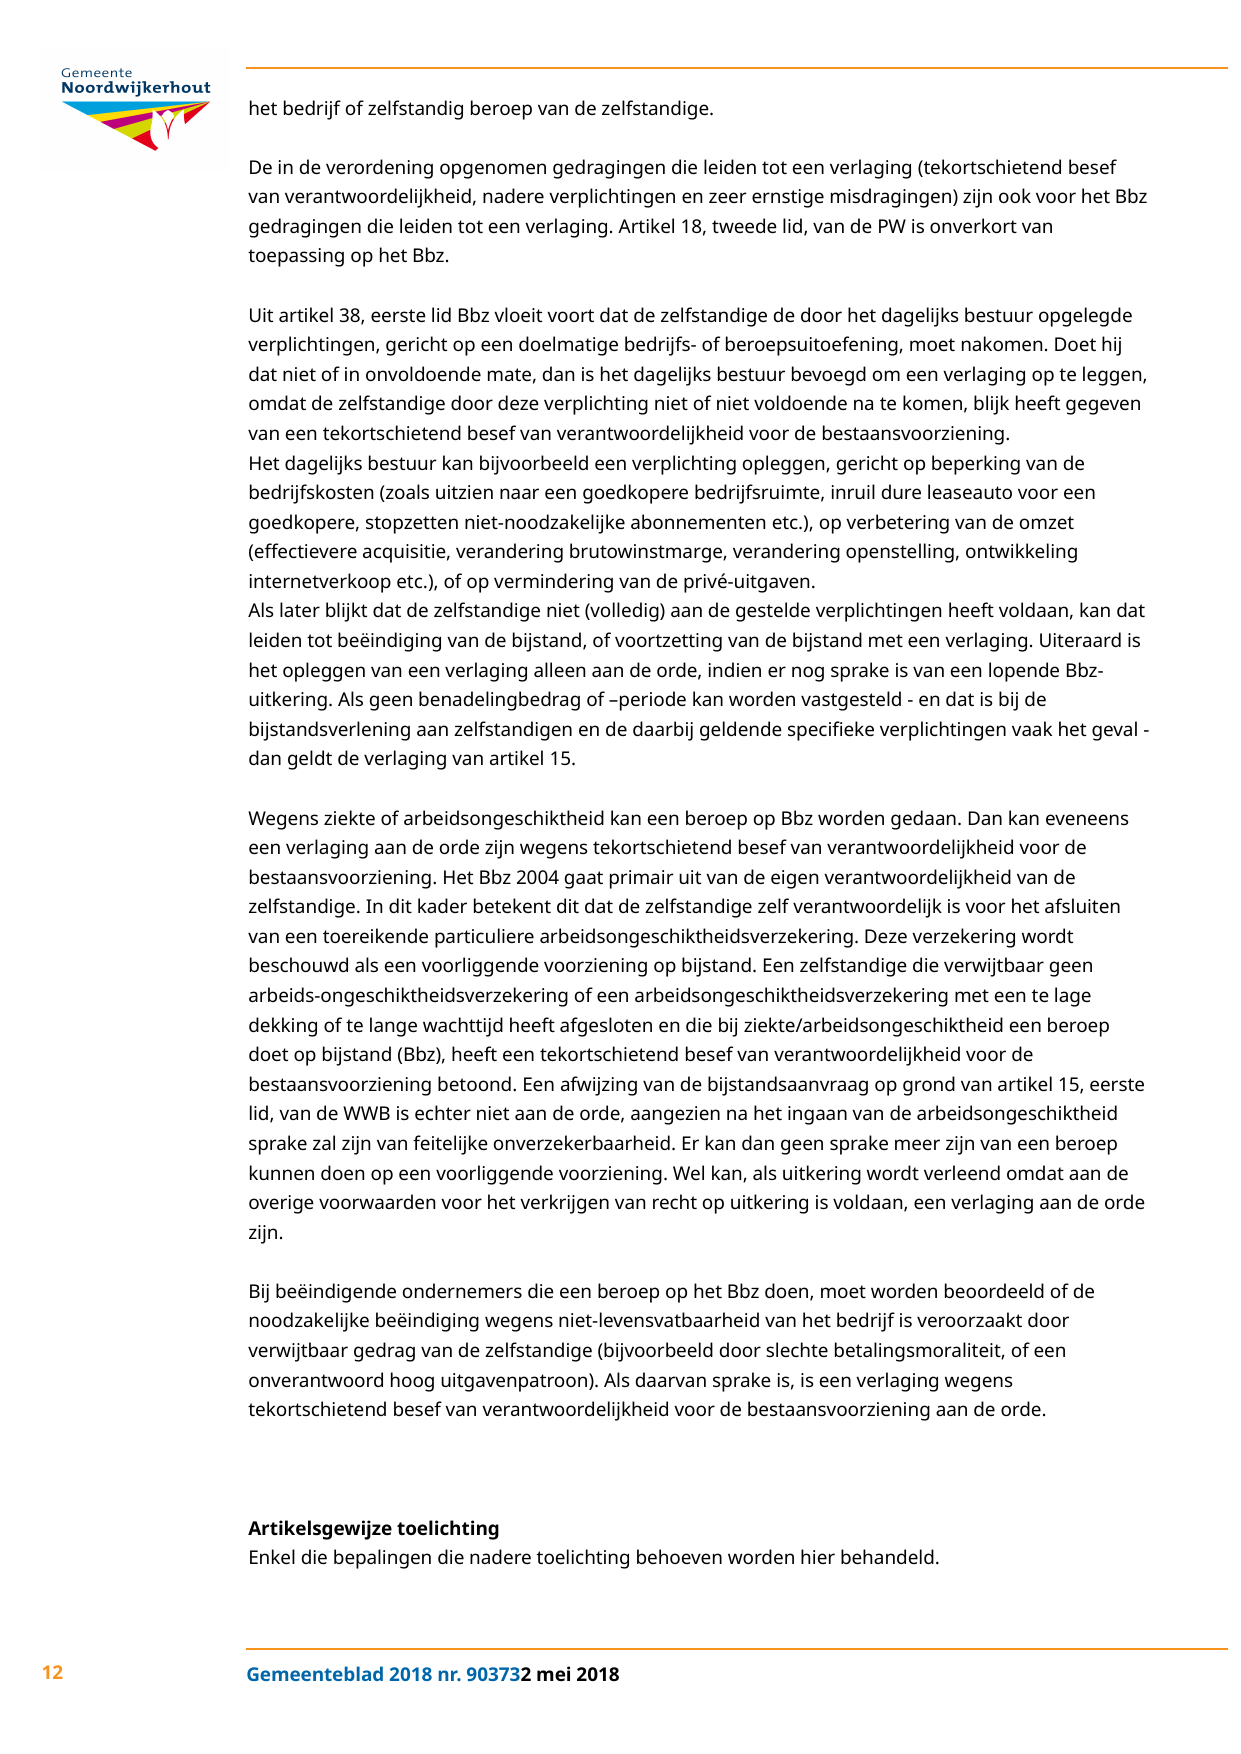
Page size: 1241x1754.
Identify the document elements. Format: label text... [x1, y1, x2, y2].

text het bedrijf of zelfstandig beroep van de zelfstandige. [248, 95, 1152, 121]
text Uit artikel 38, eerste lid Bbz vloeit voort dat de zelfstandige de door het dagelijks bestuur opgelegde verplichtingen, gericht op een doelmatige bedrijfs- of beroepsuitoefening, moet nakomen. Doet hij dat niet of in onvoldoende mate, dan is het dagelijks bestuur bevoegd om een verlaging op te leggen, omdat de zelfstandige door deze verplichting niet of niet voldoende na te komen, blijk heeft gegeven van een tekortschietend besef van verantwoordelijkheid voor de bestaansvoorziening. [248, 302, 1152, 446]
text Artikelsgewijze toelichting [248, 1515, 1152, 1541]
text Het dagelijks bestuur kan bijvoorbeeld een verplichting opleggen, gericht op beperking van de bedrijfskosten (zoals uitzien naar een goedkopere bedrijfsruimte, inruil dure leaseauto voor een goedkopere, stopzetten niet-noodzakelijke abonnementen etc.), op verbetering van de omzet (effectievere acquisitie, verandering brutowinstmarge, verandering openstelling, ontwikkeling internetverkoop etc.), of op vermindering van de privé-uitgaven. [248, 450, 1152, 594]
text Bij beëindigende ondernemers die een beroep op het Bbz doen, moet worden beoordeeld of de noodzakelijke beëindiging wegens niet-levensvatbaarheid van het bedrijf is veroorzaakt door verwijtbaar gedrag van de zelfstandige (bijvoorbeeld door slechte betalingsmoraliteit, of een onverantwoord hoog uitgavenpatroon). Als daarvan sprake is, is een verlaging wegens tekortschietend besef van verantwoordelijkheid voor de bestaansvoorziening aan de orde. [248, 1278, 1152, 1422]
picture [41, 47, 231, 172]
text Wegens ziekte of arbeidsongeschiktheid kan een beroep op Bbz worden gedaan. Dan kan eveneens een verlaging aan de orde zijn wegens tekortschietend besef van verantwoordelijkheid voor de bestaansvoorziening. Het Bbz 2004 gaat primair uit van de eigen verantwoordelijkheid van de zelfstandige. In dit kader betekent dit dat de zelfstandige zelf verantwoordelijk is voor het afsluiten van een toereikende particuliere arbeidsongeschiktheidsverzekering. Deze verzekering wordt beschouwd als een voorliggende voorziening op bijstand. Een zelfstandige die verwijtbaar geen arbeids-ongeschiktheidsverzekering of een arbeidsongeschiktheidsverzekering met een te lage dekking of te lange wachttijd heeft afgesloten en die bij ziekte/arbeidsongeschiktheid een beroep doet op bijstand (Bbz), heeft een tekortschietend besef van verantwoordelijkheid voor de bestaansvoorziening betoond. Een afwijzing van de bijstandsaanvraag op grond van artikel 15, eerste lid, van de WWB is echter niet aan de orde, aangezien na het ingaan van de arbeidsongeschiktheid sprake zal zijn van feitelijke onverzekerbaarheid. Er kan dan geen sprake meer zijn van een beroep kunnen doen op een voorliggende voorziening. Wel kan, als uitkering wordt verleend omdat aan de overige voorwaarden voor het verkrijgen van recht op uitkering is voldaan, een verlaging aan de orde zijn. [248, 805, 1152, 1245]
text Als later blijkt dat de zelfstandige niet (volledig) aan de gestelde verplichtingen heeft voldaan, kan dat leiden tot beëindiging van de bijstand, of voortzetting van de bijstand met een verlaging. Uiteraard is het opleggen van een verlaging alleen aan de orde, indien er nog sprake is van een lopende Bbz-uitkering. Als geen benadelingbedrag of –periode kan worden vastgesteld - en dat is bij de bijstandsverlening aan zelfstandigen en de daarbij geldende specifieke verplichtingen vaak het geval - dan geldt de verlaging van artikel 15. [248, 598, 1152, 771]
text De in de verordening opgenomen gedragingen die leiden tot een verlaging (tekortschietend besef van verantwoordelijkheid, nadere verplichtingen en zeer ernstige misdragingen) zijn ook voor het Bbz gedragingen die leiden tot een verlaging. Artikel 18, tweede lid, van de PW is onverkort van toepassing op het Bbz. [248, 154, 1152, 268]
text Enkel die bepalingen die nadere toelichting behoeven worden hier behandeld. [248, 1544, 1152, 1570]
